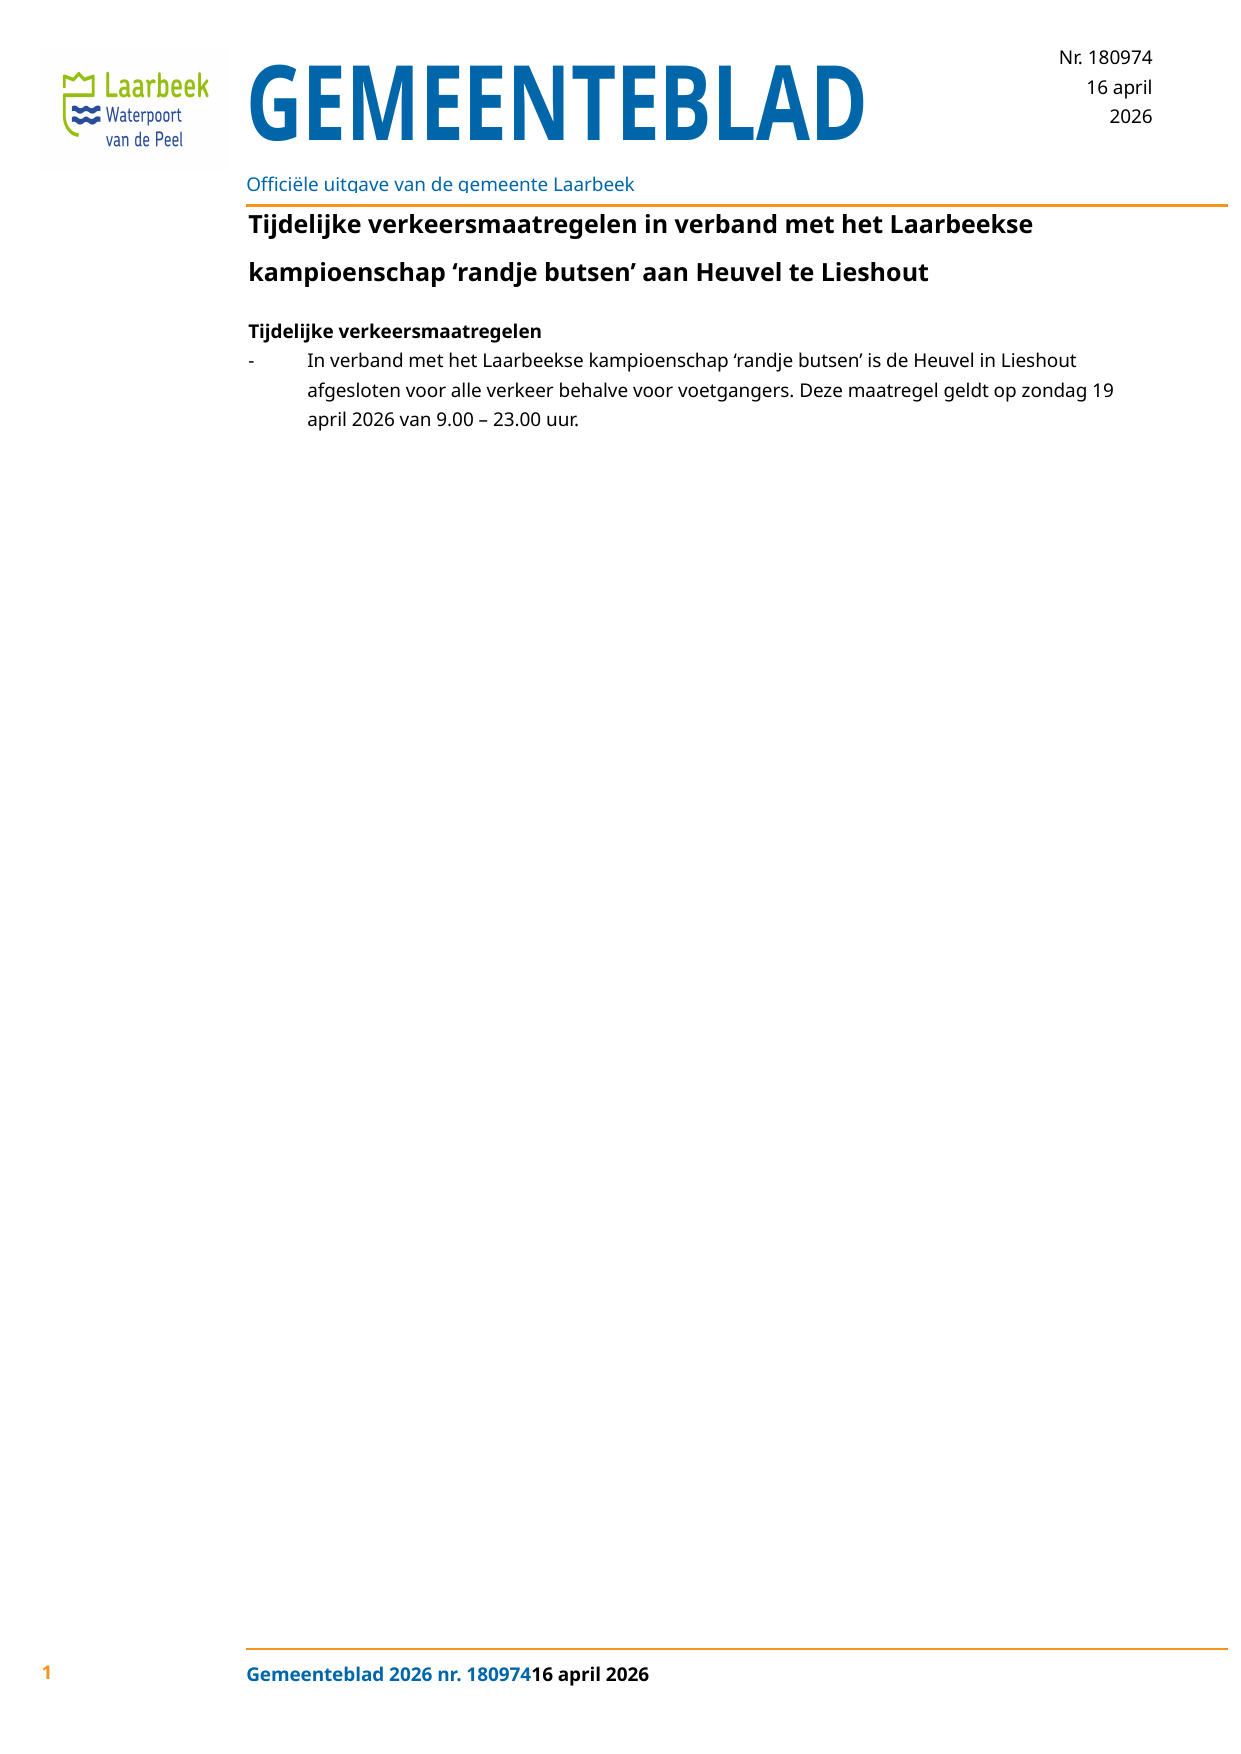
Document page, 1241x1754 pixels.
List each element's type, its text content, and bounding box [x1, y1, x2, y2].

picture [41, 47, 231, 172]
text Tijdelijke verkeersmaatregelen [248, 318, 1152, 344]
list In verband met het Laarbeekse kampioenschap ‘randje butsen’ is de Heuvel in Lieshout afgesloten voor alle verkeer behalve voor voetgangers. Deze maatregel geldt op zondag 19 april 2026 van 9.00 – 23.00 uur. [248, 347, 1152, 432]
text Tijdelijke verkeersmaatregelen in verband met het Laarbeekse kampioenschap ‘randje butsen’ aan Heuvel te Lieshout [248, 207, 1152, 288]
